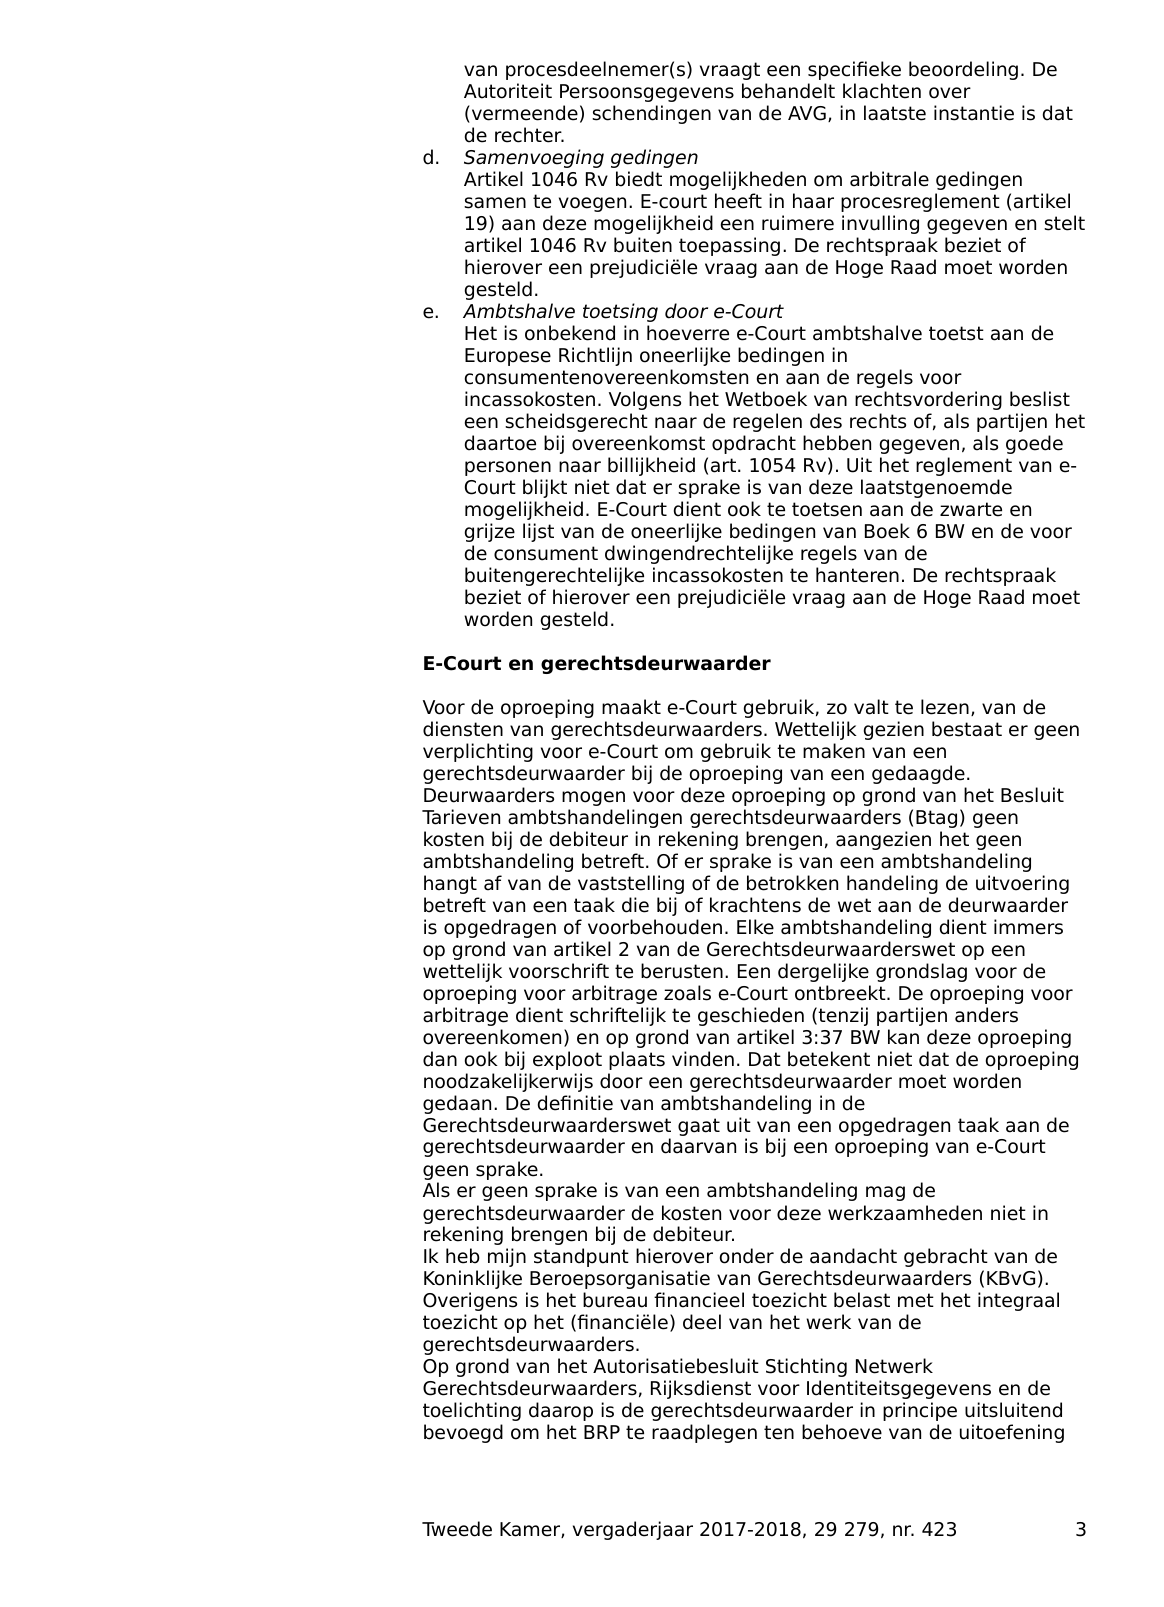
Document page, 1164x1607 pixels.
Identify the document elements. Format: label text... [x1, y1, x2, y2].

text Op grond van het Autorisatiebesluit Stichting Netwerk Gerechtsdeurwaarders, Rijksdienst voor Identiteitsgegevens en de toelichting daarop is de gerechtsdeurwaarder in principe uitsluitend bevoegd om het BRP te raadplegen ten behoeve van de uitoefening [422, 1356, 1087, 1444]
text d. Samenvoeging gedingen [422, 147, 1087, 169]
text Ik heb mijn standpunt hierover onder de aandacht gebracht van de Koninklijke Beroepsorganisatie van Gerechtsdeurwaarders (KBvG). Overigens is het bureau financieel toezicht belast met het integraal toezicht op het (financiële) deel van het werk van de gerechtsdeurwaarders. [422, 1246, 1087, 1356]
text van procesdeelnemer(s) vraagt een specifieke beoordeling. De Autoriteit Persoonsgegevens behandelt klachten over (vermeende) schendingen van de AVG, in laatste instantie is dat de rechter. [464, 59, 1087, 147]
text e. Ambtshalve toetsing door e-Court [422, 301, 1087, 323]
text Voor de oproeping maakt e-Court gebruik, zo valt te lezen, van de diensten van gerechtsdeurwaarders. Wettelijk gezien bestaat er geen verplichting voor e-Court om gebruik te maken van een gerechtsdeurwaarder bij de oproeping van een gedaagde. Deurwaarders mogen voor deze oproeping op grond van het Besluit Tarieven ambtshandelingen gerechtsdeurwaarders (Btag) geen kosten bij de debiteur in rekening brengen, aangezien het geen ambtshandeling betreft. Of er sprake is van een ambtshandeling hangt af van de vaststelling of de betrokken handeling de uitvoering betreft van een taak die bij of krachtens de wet aan de deurwaarder is opgedragen of voorbehouden. Elke ambtshandeling dient immers op grond van artikel 2 van de Gerechtsdeurwaarderswet op een wettelijk voorschrift te berusten. Een dergelijke grondslag voor de oproeping voor arbitrage zoals e-Court ontbreekt. De oproeping voor arbitrage dient schriftelijk te geschieden (tenzij partijen anders overeenkomen) en op grond van artikel 3:37 BW kan deze oproeping dan ook bij exploot plaats vinden. Dat betekent niet dat de oproeping noodzakelijkerwijs door een gerechtsdeurwaarder moet worden gedaan. De definitie van ambtshandeling in de Gerechtsdeurwaarderswet gaat uit van een opgedragen taak aan de gerechtsdeurwaarder en daarvan is bij een oproeping van e-Court geen sprake. [422, 697, 1087, 1180]
text Artikel 1046 Rv biedt mogelijkheden om arbitrale gedingen samen te voegen. E-court heeft in haar procesreglement (artikel 19) aan deze mogelijkheid een ruimere invulling gegeven en stelt artikel 1046 Rv buiten toepassing. De rechtspraak beziet of hierover een prejudiciële vraag aan de Hoge Raad moet worden gesteld. [464, 169, 1087, 301]
subtitle E-Court en gerechtsdeurwaarder [422, 653, 1087, 675]
text Als er geen sprake is van een ambtshandeling mag de gerechtsdeurwaarder de kosten voor deze werkzaamheden niet in rekening brengen bij de debiteur. [422, 1180, 1087, 1246]
text Het is onbekend in hoeverre e-Court ambtshalve toetst aan de Europese Richtlijn oneerlijke bedingen in consumentenovereenkomsten en aan de regels voor incassokosten. Volgens het Wetboek van rechtsvordering beslist een scheidsgerecht naar de regelen des rechts of, als partijen het daartoe bij overeenkomst opdracht hebben gegeven, als goede personen naar billijkheid (art. 1054 Rv). Uit het reglement van e-Court blijkt niet dat er sprake is van deze laatstgenoemde mogelijkheid. E-Court dient ook te toetsen aan de zwarte en grijze lijst van de oneerlijke bedingen van Boek 6 BW en de voor de consument dwingendrechtelijke regels van de buitengerechtelijke incassokosten te hanteren. De rechtspraak beziet of hierover een prejudiciële vraag aan de Hoge Raad moet worden gesteld. [464, 323, 1087, 631]
